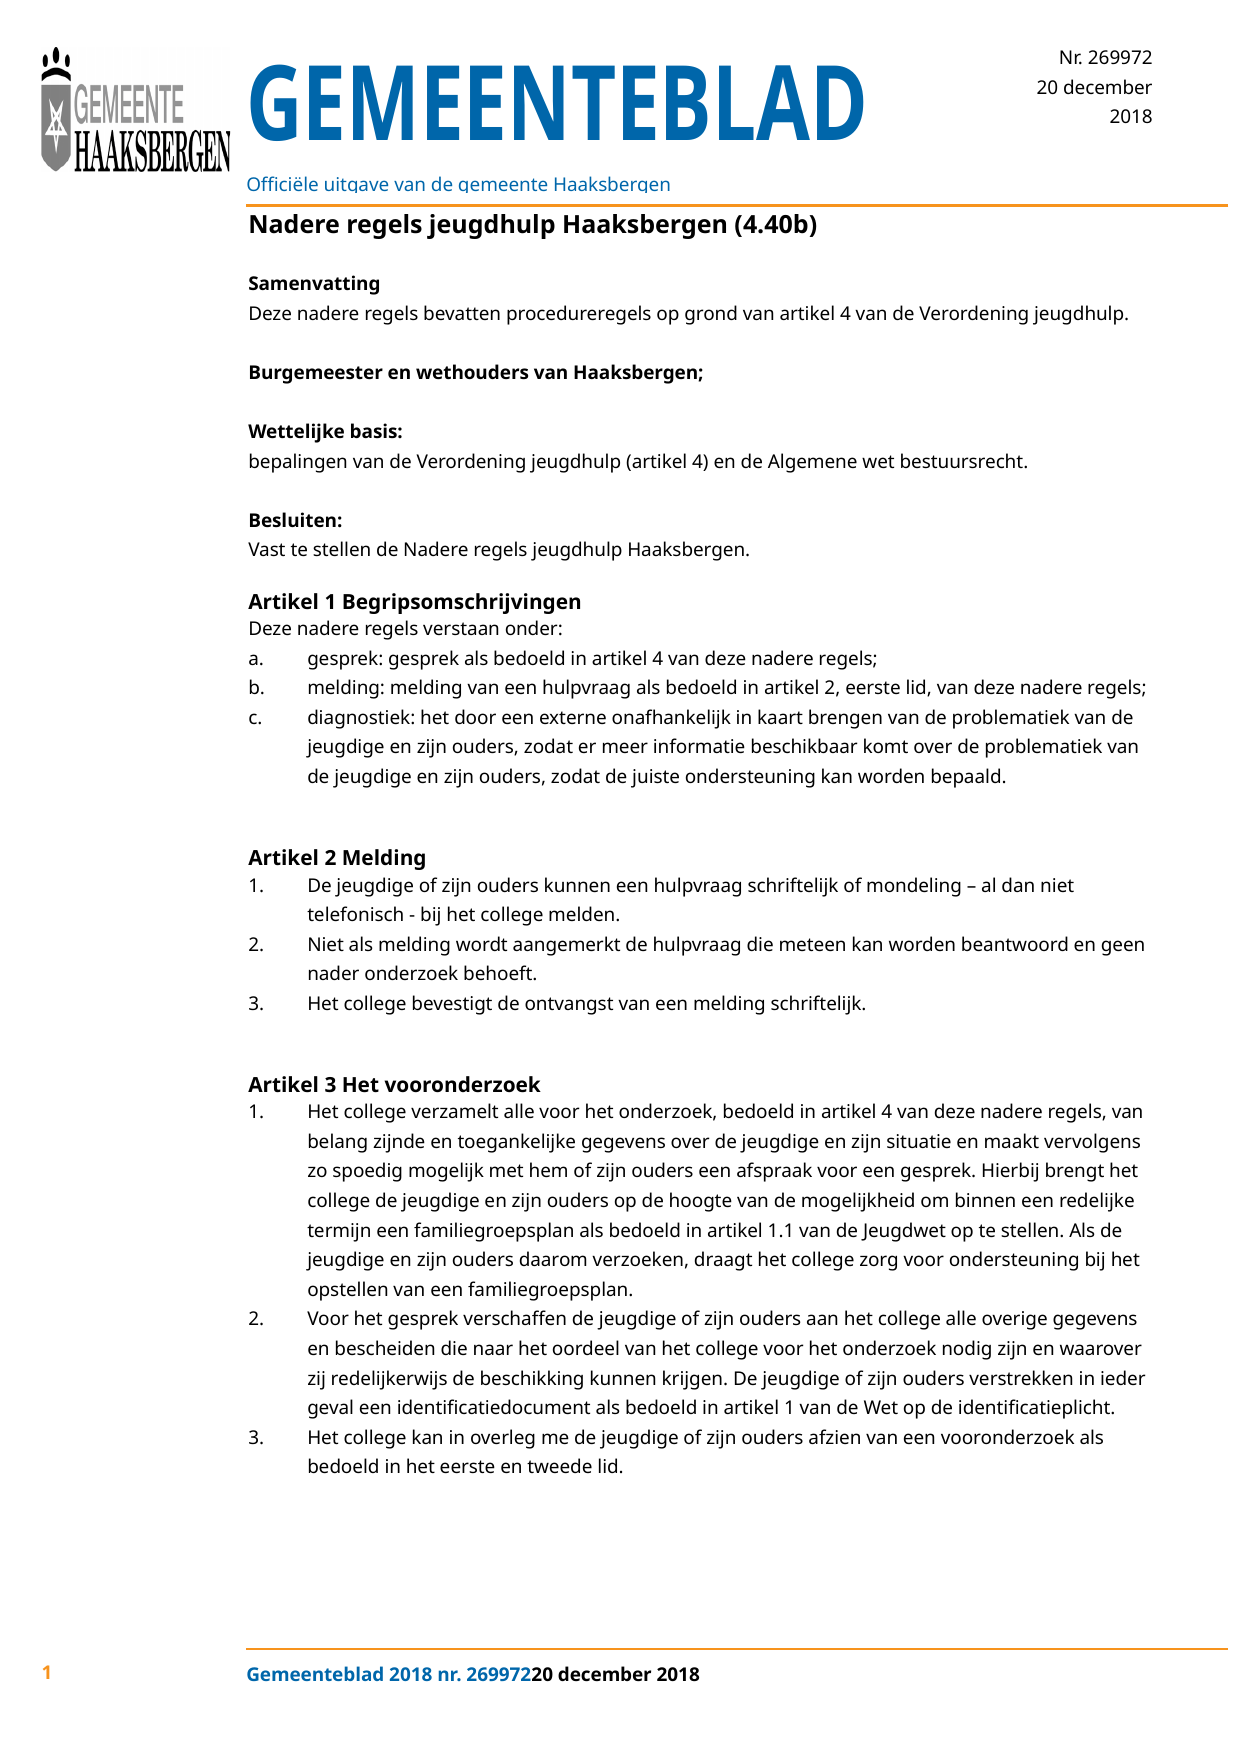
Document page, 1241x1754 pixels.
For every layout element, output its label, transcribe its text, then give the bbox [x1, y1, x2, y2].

text Samenvatting [248, 270, 1152, 296]
list Voor het gesprek verschaffen de jeugdige of zijn ouders aan het college alle overige gegevens en bescheiden die naar het oordeel van het college voor het onderzoek nodig zijn en waarover zij redelijkerwijs de beschikking kunnen krijgen. De jeugdige of zijn ouders verstrekken in ieder geval een identificatiedocument als bedoeld in artikel 1 van de Wet op de identificatieplicht. [248, 1306, 1152, 1420]
text Besluiten: [248, 507, 1152, 533]
picture [41, 47, 231, 172]
text Artikel 3 Het vooronderzoek [248, 1070, 1152, 1098]
list melding: melding van een hulpvraag als bedoeld in artikel 2, eerste lid, van deze nadere regels; [248, 674, 1152, 700]
text Nadere regels jeugdhulp Haaksbergen (4.40b) [248, 207, 1152, 241]
text Vast te stellen de Nadere regels jeugdhulp Haaksbergen. [248, 537, 1152, 562]
text Artikel 2 Melding [248, 843, 1152, 872]
list gesprek: gesprek als bedoeld in artikel 4 van deze nadere regels; [248, 645, 1152, 671]
list Het college verzamelt alle voor het onderzoek, bedoeld in artikel 4 van deze nadere regels, van belang zijnde en toegankelijke gegevens over de jeugdige en zijn situatie en maakt vervolgens zo spoedig mogelijk met hem of zijn ouders een afspraak voor een gesprek. Hierbij brengt het college de jeugdige en zijn ouders op de hoogte van de mogelijkheid om binnen een redelijke termijn een familiegroepsplan als bedoeld in artikel 1.1 van de Jeugdwet op te stellen. Als de jeugdige en zijn ouders daarom verzoeken, draagt het college zorg voor ondersteuning bij het opstellen van een familiegroepsplan. [248, 1098, 1152, 1302]
list Het college kan in overleg me de jeugdige of zijn ouders afzien van een vooronderzoek als bedoeld in het eerste en tweede lid. [248, 1424, 1152, 1479]
text Wettelijke basis: [248, 418, 1152, 444]
text bepalingen van de Verordening jeugdhulp (artikel 4) en de Algemene wet bestuursrecht. [248, 448, 1152, 473]
list Niet als melding wordt aangemerkt de hulpvraag die meteen kan worden beantwoord en geen nader onderzoek behoeft. [248, 931, 1152, 986]
list diagnostiek: het door een externe onafhankelijk in kaart brengen van de problematiek van de jeugdige en zijn ouders, zodat er meer informatie beschikbaar komt over de problematiek van de jeugdige en zijn ouders, zodat de juiste ondersteuning kan worden bepaald. [248, 704, 1152, 789]
text Deze nadere regels verstaan onder: [248, 615, 1152, 641]
list De jeugdige of zijn ouders kunnen een hulpvraag schriftelijk of mondeling – al dan niet telefonisch - bij het college melden. [248, 872, 1152, 927]
text Artikel 1 Begripsomschrijvingen [248, 587, 1152, 615]
list Het college bevestigt de ontvangst van een melding schriftelijk. [248, 990, 1152, 1016]
text Burgemeester en wethouders van Haaksbergen; [248, 359, 1152, 385]
text Deze nadere regels bevatten procedureregels op grond van artikel 4 van de Verordening jeugdhulp. [248, 300, 1152, 326]
